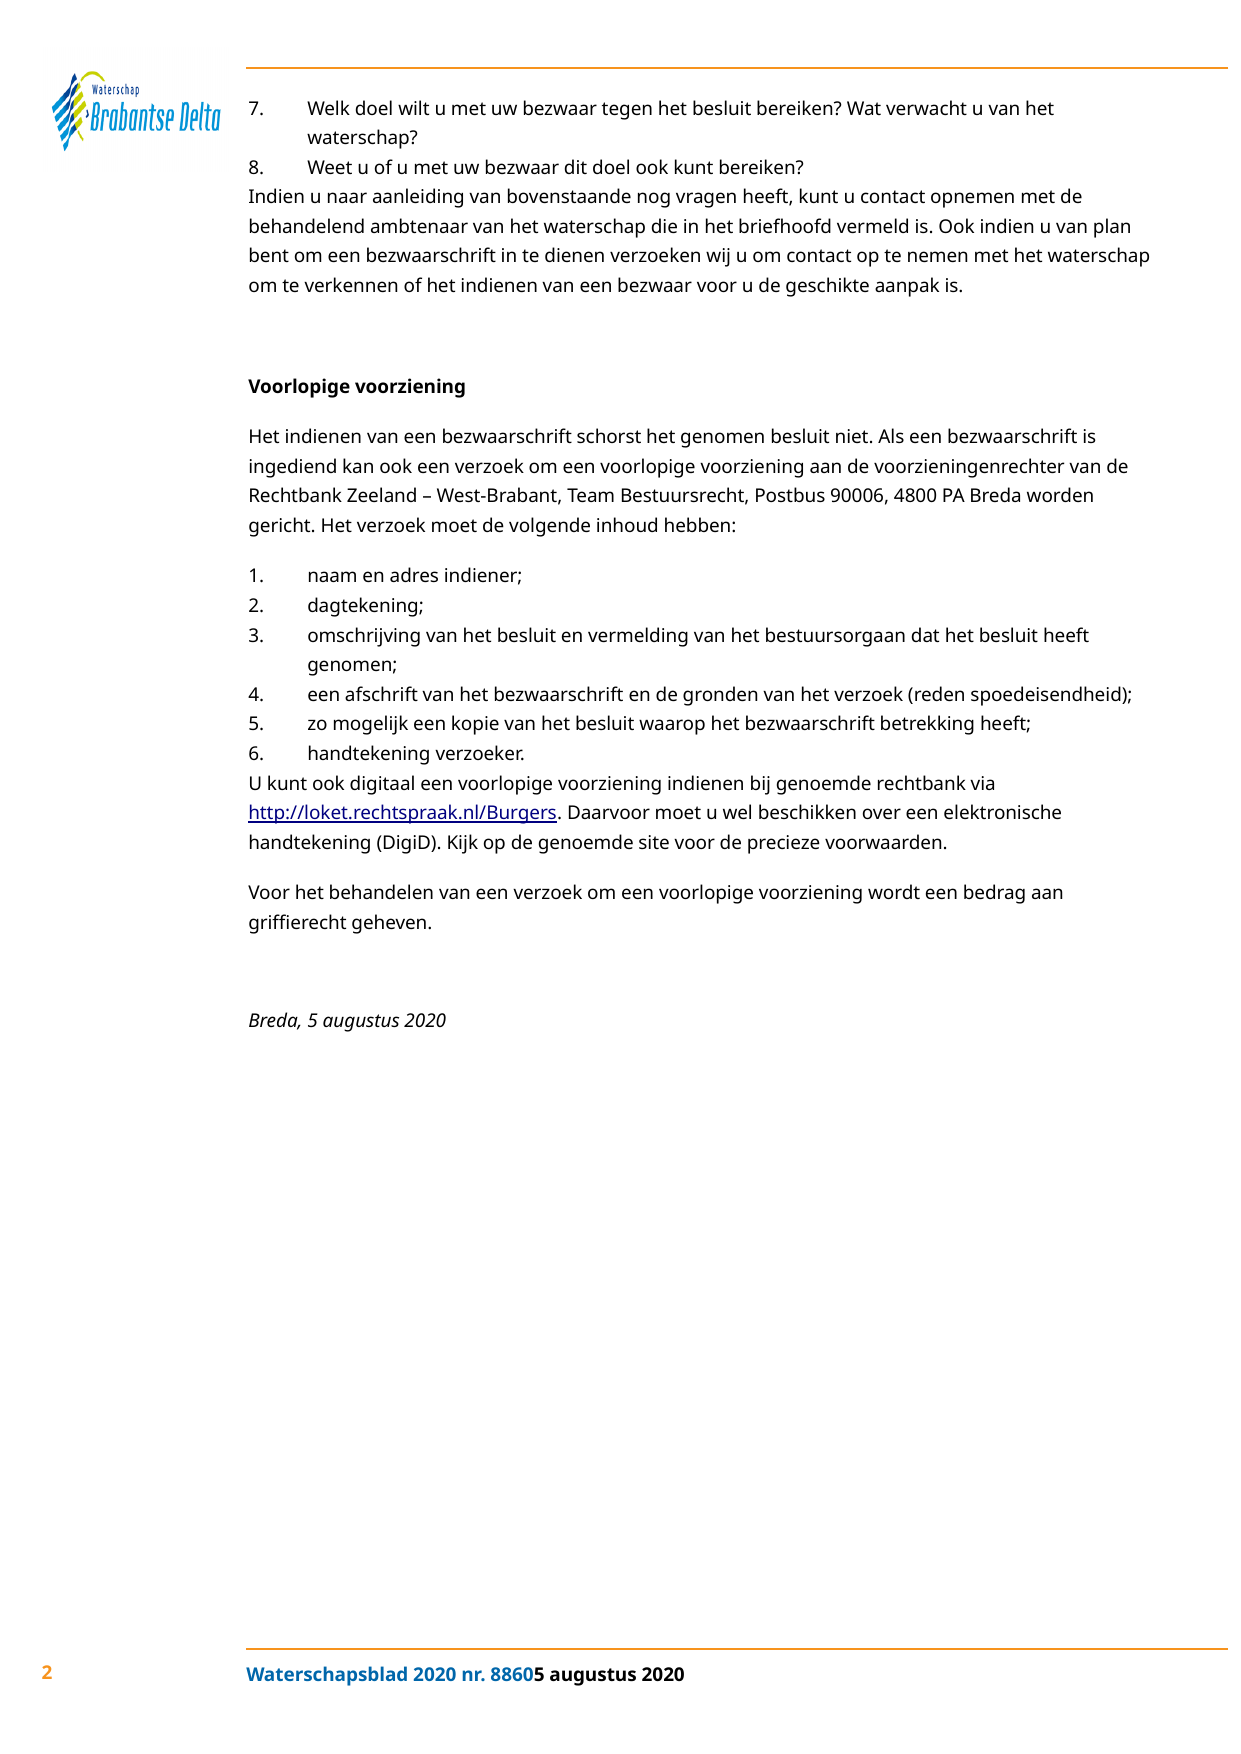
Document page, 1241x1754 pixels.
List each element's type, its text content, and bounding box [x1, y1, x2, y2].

text U kunt ook digitaal een voorlopige voorziening indienen bij genoemde rechtbank via http://loket.rechtspraak.nl/Burgers. Daarvoor moet u wel beschikken over een elektronische handtekening (DigiD). Kijk op de genoemde site voor de precieze voorwaarden. [248, 770, 1152, 855]
list zo mogelijk een kopie van het besluit waarop het bezwaarschrift betrekking heeft; [248, 711, 1152, 736]
text Breda, 5 augustus 2020 [248, 1007, 1152, 1033]
list een afschrift van het bezwaarschrift en de gronden van het verzoek (reden spoedeisendheid); [248, 681, 1152, 707]
list Weet u of u met uw bezwaar dit doel ook kunt bereiken? [248, 154, 1152, 180]
text Indien u naar aanleiding van bovenstaande nog vragen heeft, kunt u contact opnemen met de behandelend ambtenaar van het waterschap die in het briefhoofd vermeld is. Ook indien u van plan bent om een bezwaarschrift in te dienen verzoeken wij u om contact op te nemen met het waterschap om te verkennen of het indienen van een bezwaar voor u de geschikte aanpak is. [248, 183, 1152, 298]
text Voorlopige voorziening [248, 373, 1152, 399]
list handtekening verzoeker. [248, 740, 1152, 766]
picture [41, 47, 231, 172]
list omschrijving van het besluit en vermelding van het bestuursorgaan dat het besluit heeft genomen; [248, 622, 1152, 677]
list dagtekening; [248, 592, 1152, 618]
text Voor het behandelen van een verzoek om een voorlopige voorziening wordt een bedrag aan griffierecht geheven. [248, 879, 1152, 935]
list naam en adres indiener; [248, 563, 1152, 588]
text Het indienen van een bezwaarschrift schorst het genomen besluit niet. Als een bezwaarschrift is ingediend kan ook een verzoek om een voorlopige voorziening aan de voorzieningenrechter van de Rechtbank Zeeland – West-Brabant, Team Bestuursrecht, Postbus 90006, 4800 PA Breda worden gericht. Het verzoek moet de volgende inhoud hebben: [248, 423, 1152, 538]
list Welk doel wilt u met uw bezwaar tegen het besluit bereiken? Wat verwacht u van het waterschap? [248, 95, 1152, 150]
